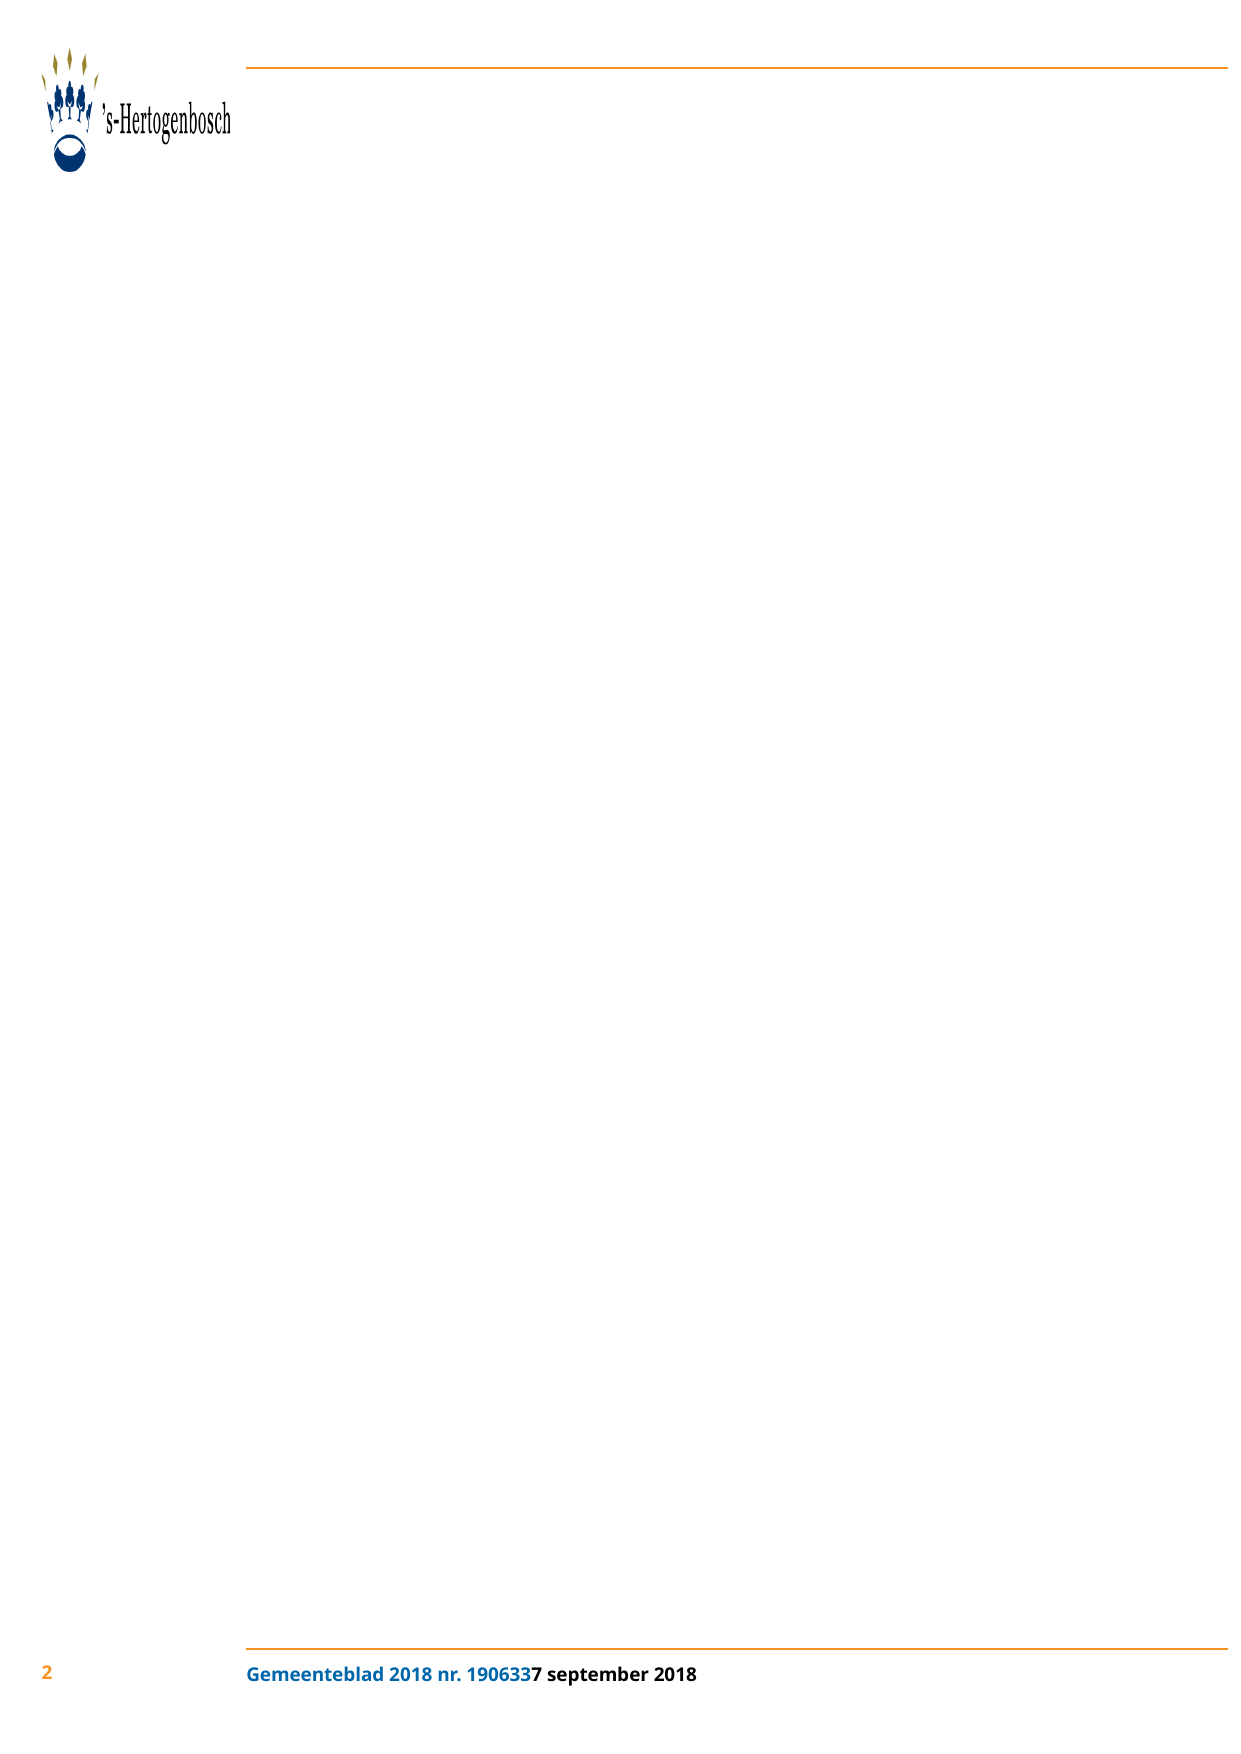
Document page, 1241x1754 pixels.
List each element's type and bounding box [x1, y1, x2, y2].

picture [41, 47, 231, 172]
